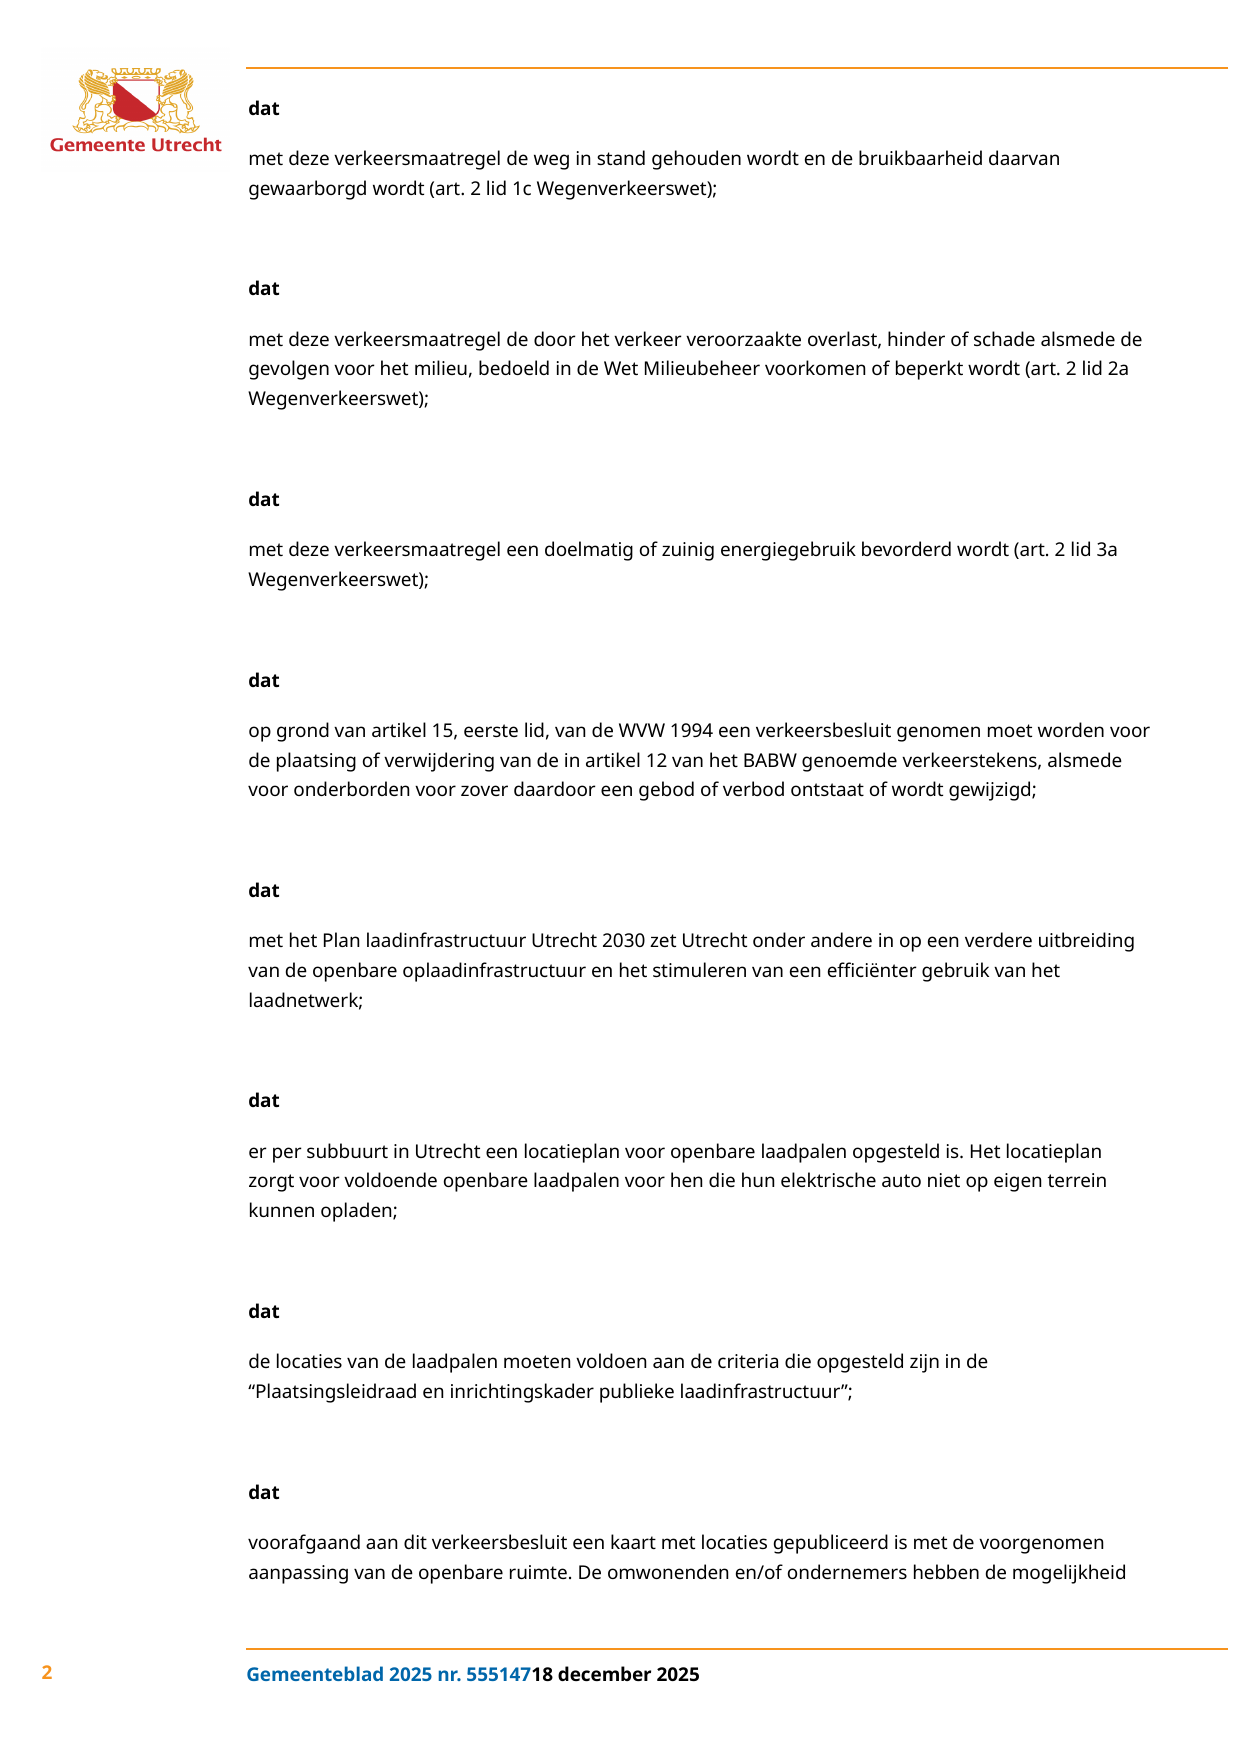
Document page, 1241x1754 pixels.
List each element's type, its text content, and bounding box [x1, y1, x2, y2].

picture [41, 47, 231, 172]
text de locaties van de laadpalen moeten voldoen aan de criteria die opgesteld zijn in de “Plaatsingsleidraad en inrichtingskader publieke laadinfrastructuur”; [248, 1348, 1152, 1404]
text met deze verkeersmaatregel de weg in stand gehouden wordt en de bruikbaarheid daarvan gewaarborgd wordt (art. 2 lid 1c Wegenverkeerswet); [248, 145, 1152, 201]
text dat [248, 1479, 1152, 1505]
text op grond van artikel 15, eerste lid, van de WVW 1994 een verkeersbesluit genomen moet worden voor de plaatsing of verwijdering van de in artikel 12 van het BABW genoemde verkeerstekens, alsmede voor onderborden voor zover daardoor een gebod of verbod ontstaat of wordt gewijzigd; [248, 717, 1152, 802]
text dat [248, 276, 1152, 301]
text dat [248, 667, 1152, 693]
text met het Plan laadinfrastructuur Utrecht 2030 zet Utrecht onder andere in op een verdere uitbreiding van de openbare oplaadinfrastructuur en het stimuleren van een efficiënter gebruik van het laadnetwerk; [248, 928, 1152, 1013]
text met deze verkeersmaatregel een doelmatig of zuinig energiegebruik bevorderd wordt (art. 2 lid 3a Wegenverkeerswet); [248, 536, 1152, 592]
text voorafgaand aan dit verkeersbesluit een kaart met locaties gepubliceerd is met de voorgenomen aanpassing van de openbare ruimte. De omwonenden en/of ondernemers hebben de mogelijkheid [248, 1529, 1152, 1585]
text met deze verkeersmaatregel de door het verkeer veroorzaakte overlast, hinder of schade alsmede de gevolgen voor het milieu, bedoeld in de Wet Milieubeheer voorkomen of beperkt wordt (art. 2 lid 2a Wegenverkeerswet); [248, 326, 1152, 411]
text dat [248, 1298, 1152, 1324]
text dat [248, 877, 1152, 903]
text er per subbuurt in Utrecht een locatieplan voor openbare laadpalen opgesteld is. Het locatieplan zorgt voor voldoende openbare laadpalen voor hen die hun elektrische auto niet op eigen terrein kunnen opladen; [248, 1138, 1152, 1223]
text dat [248, 1088, 1152, 1113]
text dat [248, 95, 1152, 121]
text dat [248, 486, 1152, 512]
